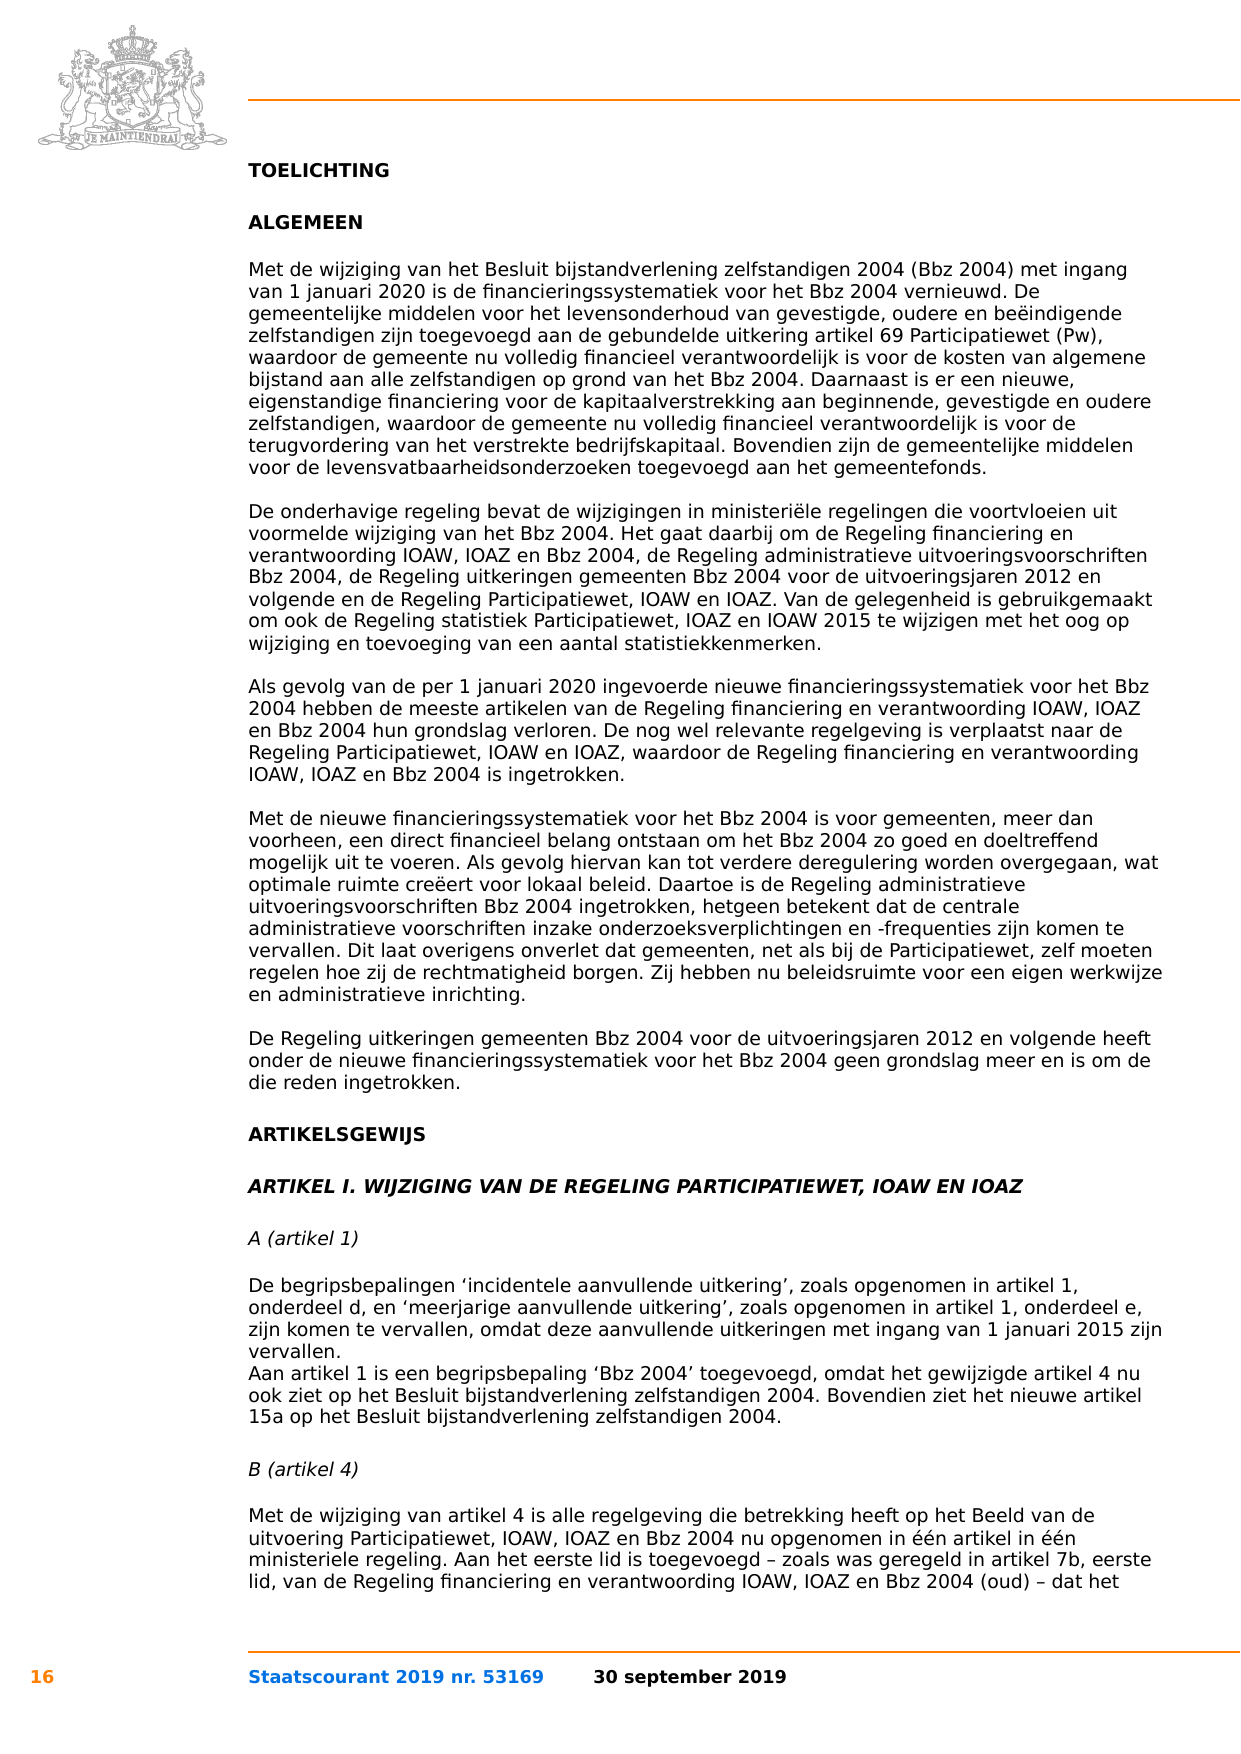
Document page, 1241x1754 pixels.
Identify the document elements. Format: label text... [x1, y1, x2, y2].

text De onderhavige regeling bevat de wijzigingen in ministeriële regelingen die voortvloeien uit voormelde wijziging van het Bbz 2004. Het gaat daarbij om de Regeling financiering en verantwoording IOAW, IOAZ en Bbz 2004, de Regeling administratieve uitvoeringsvoorschriften Bbz 2004, de Regeling uitkeringen gemeenten Bbz 2004 voor de uitvoeringsjaren 2012 en volgende en de Regeling Participatiewet, IOAW en IOAZ. Van de gelegenheid is gebruikgemaakt om ook de Regeling statistiek Participatiewet, IOAZ en IOAW 2015 te wijzigen met het oog op wijziging en toevoeging van een aantal statistiekkenmerken. [248, 501, 1163, 654]
text Aan artikel 1 is een begripsbepaling ‘Bbz 2004’ toegevoegd, omdat het gewijzigde artikel 4 nu ook ziet op het Besluit bijstandverlening zelfstandigen 2004. Bovendien ziet het nieuwe artikel 15a op het Besluit bijstandverlening zelfstandigen 2004. [248, 1362, 1163, 1428]
subtitle TOELICHTING [248, 160, 1163, 182]
text De Regeling uitkeringen gemeenten Bbz 2004 voor de uitvoeringsjaren 2012 en volgende heeft onder de nieuwe financieringssystematiek voor het Bbz 2004 geen grondslag meer en is om de die reden ingetrokken. [248, 1028, 1163, 1094]
text De begripsbepalingen ‘incidentele aanvullende uitkering’, zoals opgenomen in artikel 1, onderdeel d, en ‘meerjarige aanvullende uitkering’, zoals opgenomen in artikel 1, onderdeel e, zijn komen te vervallen, omdat deze aanvullende uitkeringen met ingang van 1 januari 2015 zijn vervallen. [248, 1274, 1163, 1362]
subtitle A (artikel 1) [248, 1228, 1163, 1249]
text Met de wijziging van het Besluit bijstandverlening zelfstandigen 2004 (Bbz 2004) met ingang van 1 januari 2020 is de financieringssystematiek voor het Bbz 2004 vernieuwd. De gemeentelijke middelen voor het levensonderhoud van gevestigde, oudere en beëindigende zelfstandigen zijn toegevoegd aan de gebundelde uitkering artikel 69 Participatiewet (Pw), waardoor de gemeente nu volledig financieel verantwoordelijk is voor de kosten van algemene bijstand aan alle zelfstandigen op grond van het Bbz 2004. Daarnaast is er een nieuwe, eigenstandige financiering voor de kapitaalverstrekking aan beginnende, gevestigde en oudere zelfstandigen, waardoor de gemeente nu volledig financieel verantwoordelijk is voor de terugvordering van het verstrekte bedrijfskapitaal. Bovendien zijn de gemeentelijke middelen voor de levensvatbaarheidsonderzoeken toegevoegd aan het gemeentefonds. [248, 259, 1163, 479]
text Met de wijziging van artikel 4 is alle regelgeving die betrekking heeft op het Beeld van de uitvoering Participatiewet, IOAW, IOAZ en Bbz 2004 nu opgenomen in één artikel in één ministeriele regeling. Aan het eerste lid is toegevoegd – zoals was geregeld in artikel 7b, eerste lid, van de Regeling financiering en verantwoording IOAW, IOAZ en Bbz 2004 (oud) – dat het [248, 1505, 1163, 1593]
subtitle B (artikel 4) [248, 1458, 1163, 1480]
subtitle ARTIKELSGEWIJS [248, 1124, 1163, 1146]
text Als gevolg van de per 1 januari 2020 ingevoerde nieuwe financieringssystematiek voor het Bbz 2004 hebben de meeste artikelen van de Regeling financiering en verantwoording IOAW, IOAZ en Bbz 2004 hun grondslag verloren. De nog wel relevante regelgeving is verplaatst naar de Regeling Participatiewet, IOAW en IOAZ, waardoor de Regeling financiering en verantwoording IOAW, IOAZ en Bbz 2004 is ingetrokken. [248, 676, 1163, 786]
subtitle ALGEMEEN [248, 212, 1163, 234]
picture [38, 25, 227, 150]
text Met de nieuwe financieringssystematiek voor het Bbz 2004 is voor gemeenten, meer dan voorheen, een direct financieel belang ontstaan om het Bbz 2004 zo goed en doeltreffend mogelijk uit te voeren. Als gevolg hiervan kan tot verdere deregulering worden overgegaan, wat optimale ruimte creëert voor lokaal beleid. Daartoe is de Regeling administratieve uitvoeringsvoorschriften Bbz 2004 ingetrokken, hetgeen betekent dat de centrale administratieve voorschriften inzake onderzoeksverplichtingen en -frequenties zijn komen te vervallen. Dit laat overigens onverlet dat gemeenten, net als bij de Participatiewet, zelf moeten regelen hoe zij de rechtmatigheid borgen. Zij hebben nu beleidsruimte voor een eigen werkwijze en administratieve inrichting. [248, 808, 1163, 1006]
subtitle ARTIKEL I. WIJZIGING VAN DE REGELING PARTICIPATIEWET, IOAW EN IOAZ [248, 1176, 1163, 1198]
